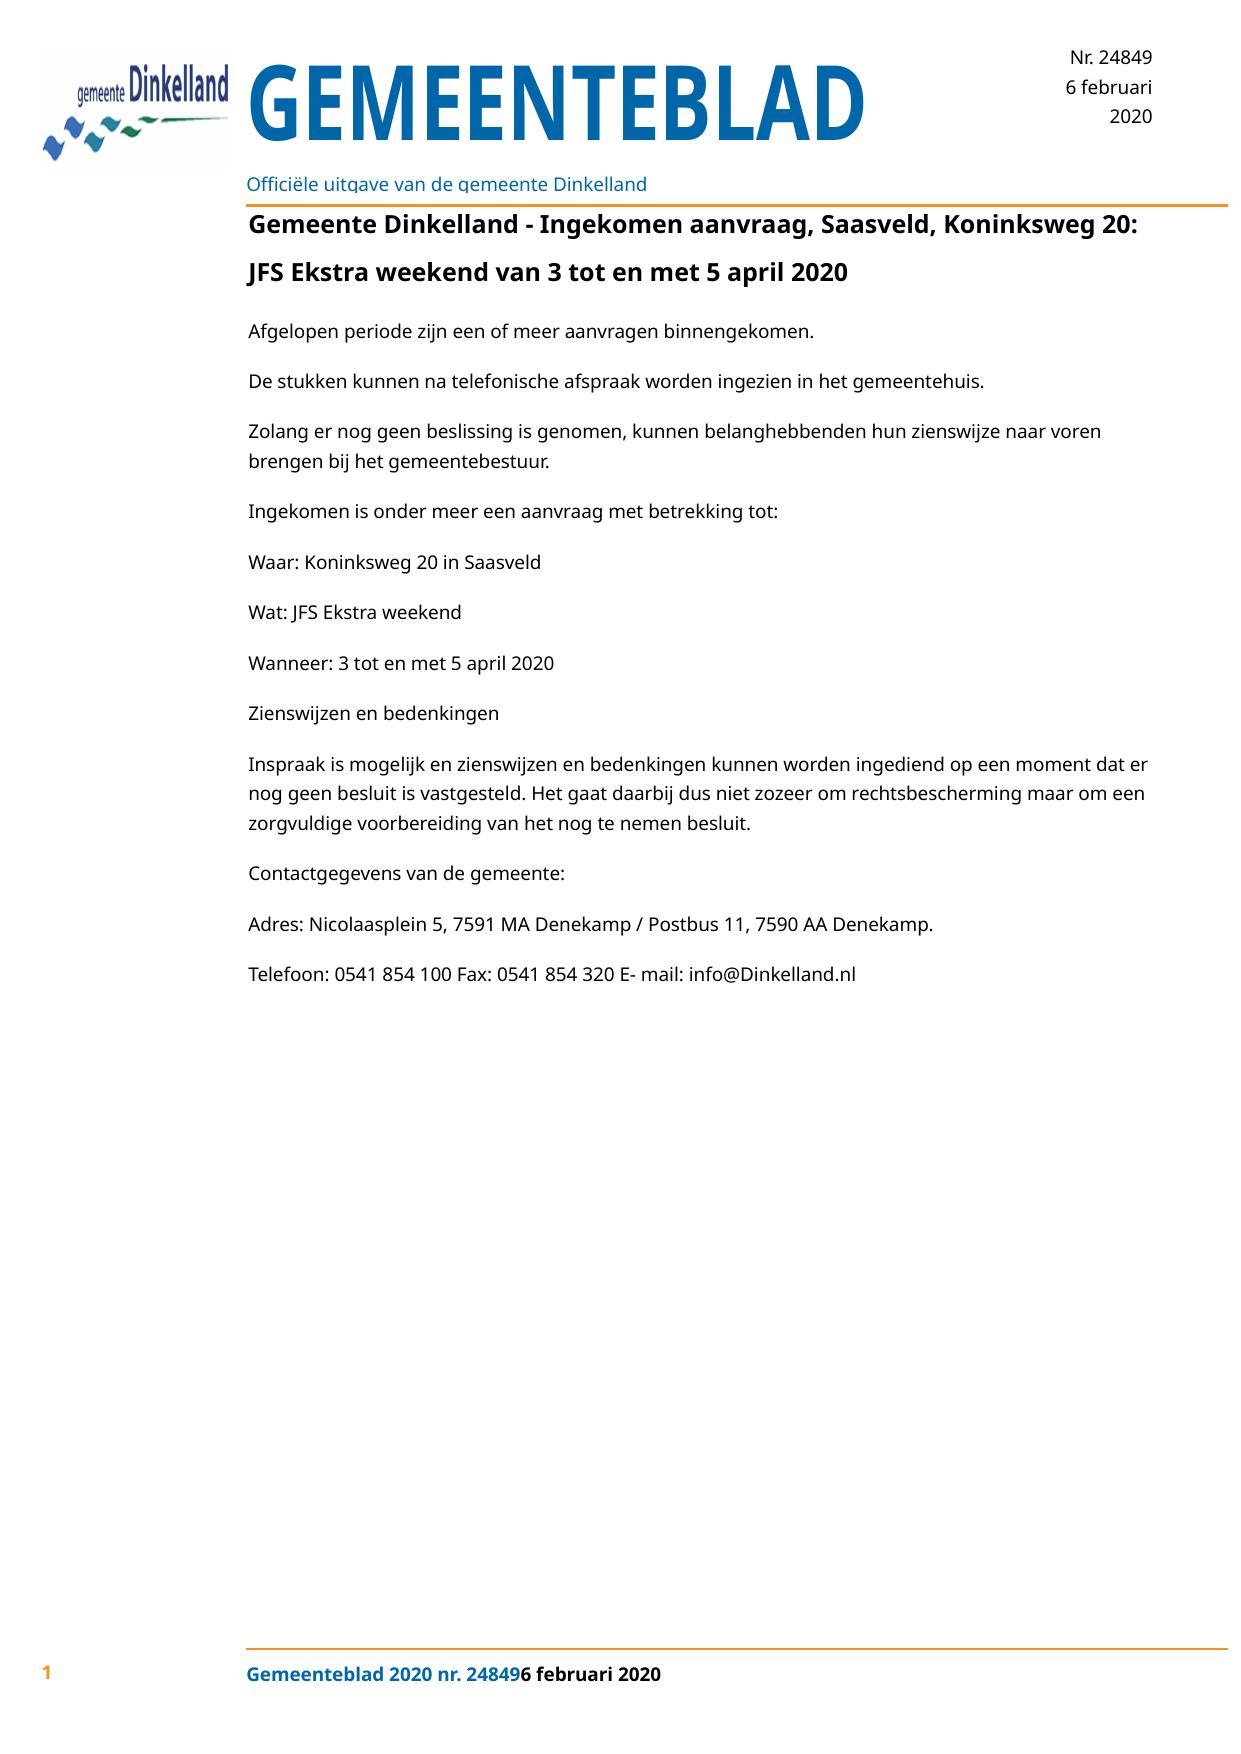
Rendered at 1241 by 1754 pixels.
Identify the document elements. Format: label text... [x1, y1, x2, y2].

text Ingekomen is onder meer een aanvraag met betrekking tot: [248, 499, 1152, 524]
text Afgelopen periode zijn een of meer aanvragen binnengekomen. [248, 318, 1152, 344]
text Zienswijzen en bedenkingen [248, 700, 1152, 726]
text Wanneer: 3 tot en met 5 april 2020 [248, 650, 1152, 676]
picture [41, 47, 231, 172]
text De stukken kunnen na telefonische afspraak worden ingezien in het gemeentehuis. [248, 368, 1152, 394]
text Adres: Nicolaasplein 5, 7591 MA Denekamp / Postbus 11, 7590 AA Denekamp. [248, 911, 1152, 937]
text Inspraak is mogelijk en zienswijzen en bedenkingen kunnen worden ingediend op een moment dat er nog geen besluit is vastgesteld. Het gaat daarbij dus niet zozeer om rechtsbescherming maar om een zorgvuldige voorbereiding van het nog te nemen besluit. [248, 751, 1152, 836]
text Telefoon: 0541 854 100 Fax: 0541 854 320 E- mail: info@Dinkelland.nl [248, 961, 1152, 987]
text Zolang er nog geen beslissing is genomen, kunnen belanghebbenden hun zienswijze naar voren brengen bij het gemeentebestuur. [248, 419, 1152, 474]
text Gemeente Dinkelland - Ingekomen aanvraag, Saasveld, Koninksweg 20: JFS Ekstra weekend van 3 tot en met 5 april 2020 [248, 207, 1152, 288]
text Wat: JFS Ekstra weekend [248, 599, 1152, 625]
text Contactgegevens van de gemeente: [248, 860, 1152, 886]
text Waar: Koninksweg 20 in Saasveld [248, 549, 1152, 575]
